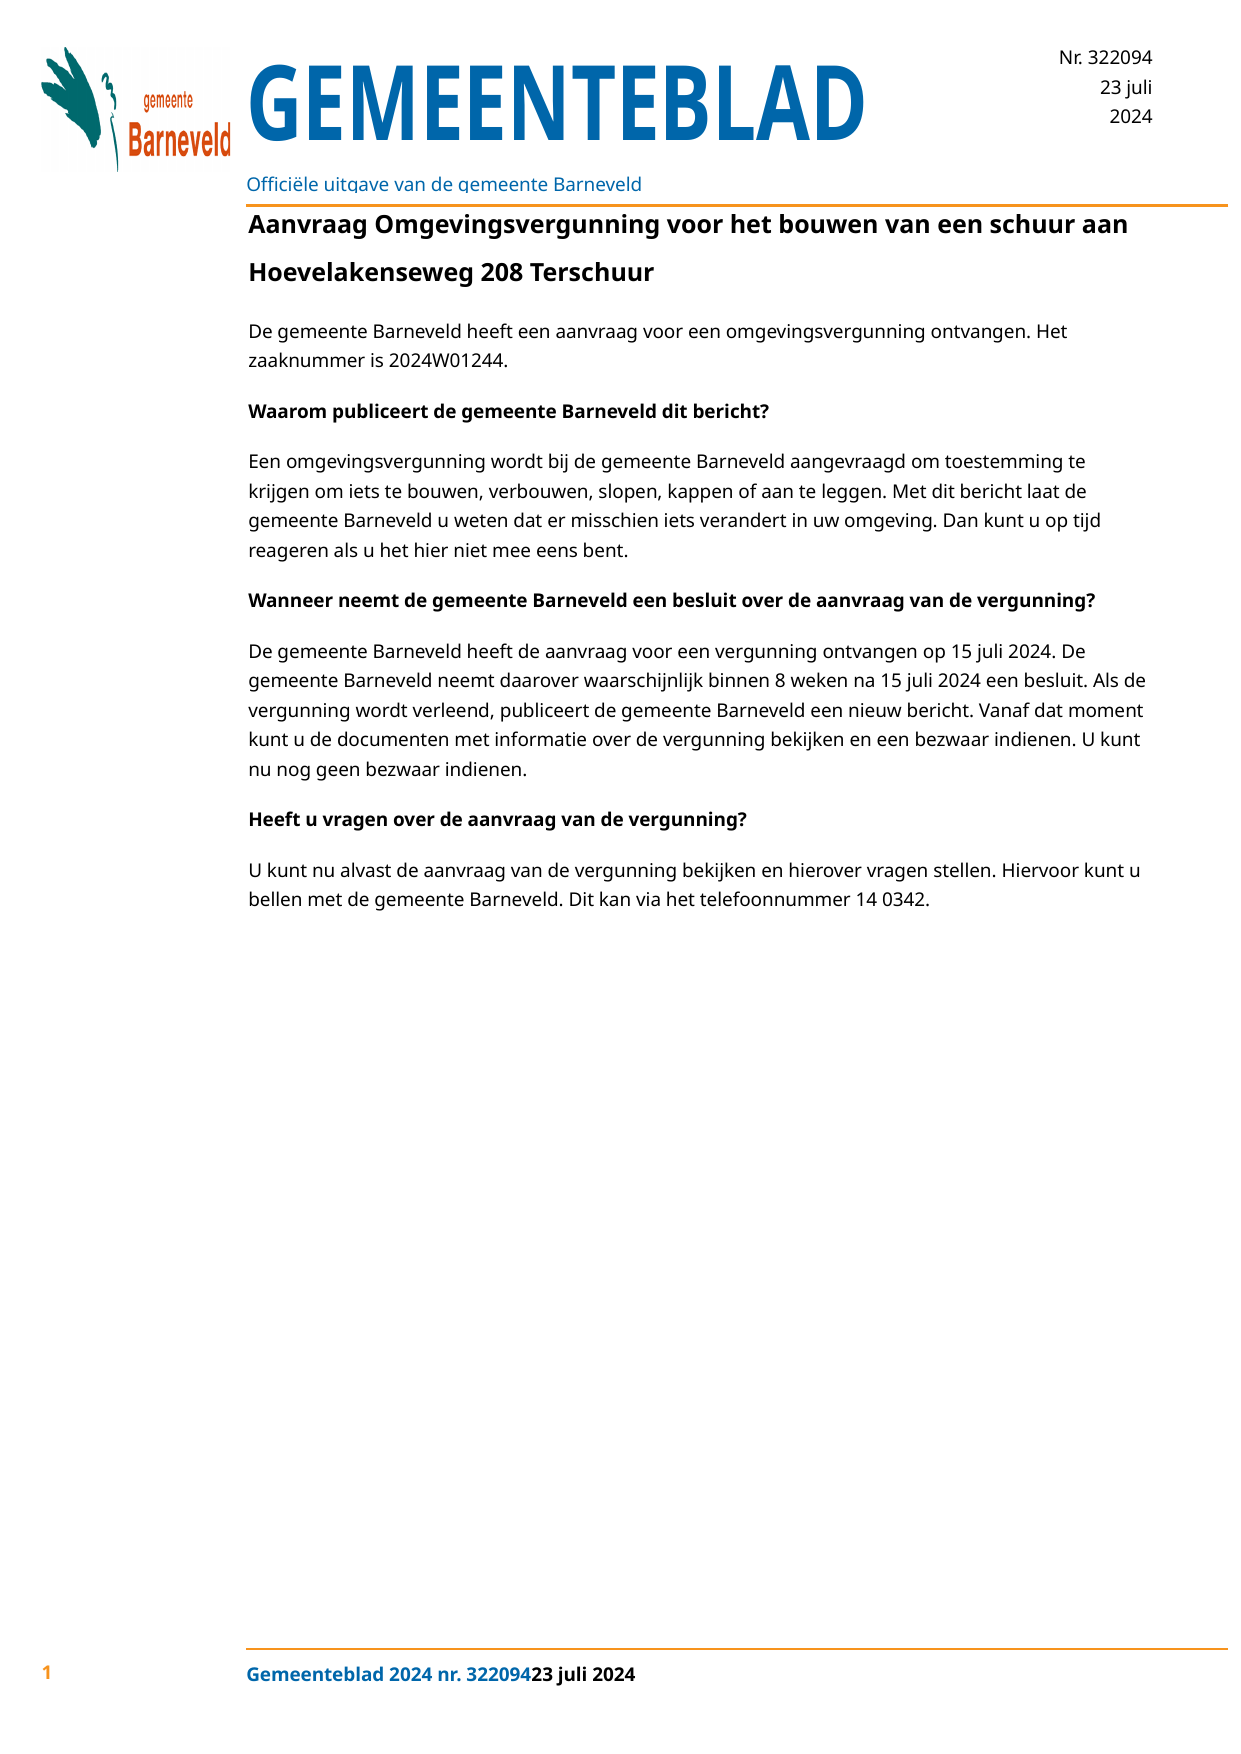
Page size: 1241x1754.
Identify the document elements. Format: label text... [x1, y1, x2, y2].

text De gemeente Barneveld heeft een aanvraag voor een omgevingsvergunning ontvangen. Het zaaknummer is 2024W01244. [248, 318, 1152, 373]
text Wanneer neemt de gemeente Barneveld een besluit over de aanvraag van de vergunning? [248, 587, 1152, 613]
text Een omgevingsvergunning wordt bij de gemeente Barneveld aangevraagd om toestemming te krijgen om iets te bouwen, verbouwen, slopen, kappen of aan te leggen. Met dit bericht laat de gemeente Barneveld u weten dat er misschien iets verandert in uw omgeving. Dan kunt u op tijd reageren als u het hier niet mee eens bent. [248, 448, 1152, 563]
text Aanvraag Omgevingsvergunning voor het bouwen van een schuur aan Hoevelakenseweg 208 Terschuur [248, 207, 1152, 288]
text Heeft u vragen over de aanvraag van de vergunning? [248, 807, 1152, 832]
picture [41, 47, 231, 172]
text De gemeente Barneveld heeft de aanvraag voor een vergunning ontvangen op 15 juli 2024. De gemeente Barneveld neemt daarover waarschijnlijk binnen 8 weken na 15 juli 2024 een besluit. Als de vergunning wordt verleend, publiceert de gemeente Barneveld een nieuw bericht. Vanaf dat moment kunt u de documenten met informatie over de vergunning bekijken en een bezwaar indienen. U kunt nu nog geen bezwaar indienen. [248, 638, 1152, 782]
text Waarom publiceert de gemeente Barneveld dit bericht? [248, 398, 1152, 424]
text U kunt nu alvast de aanvraag van de vergunning bekijken en hierover vragen stellen. Hiervoor kunt u bellen met de gemeente Barneveld. Dit kan via het telefoonnummer 14 0342. [248, 857, 1152, 912]
